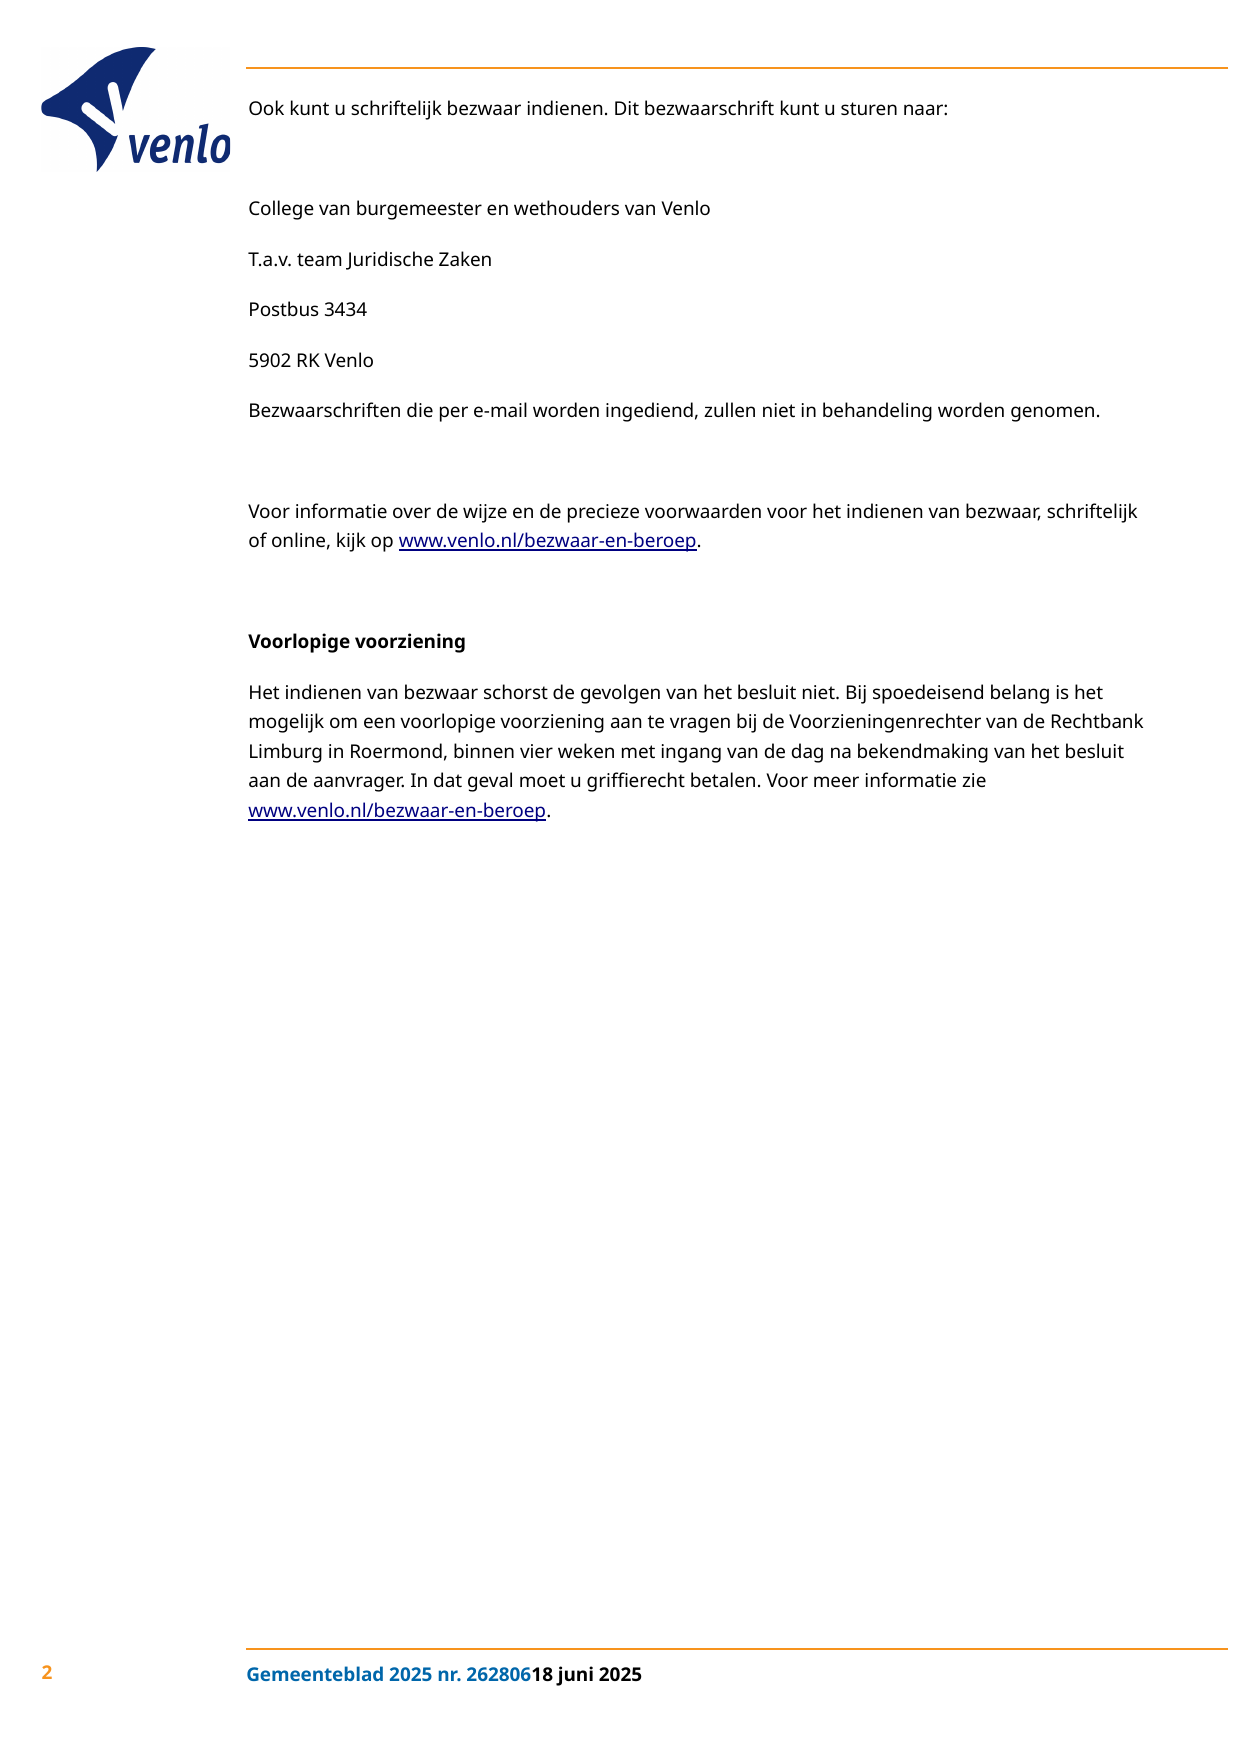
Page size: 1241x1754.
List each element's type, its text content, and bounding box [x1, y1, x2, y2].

text Voorlopige voorziening [248, 628, 1152, 654]
picture [41, 47, 231, 172]
text Ook kunt u schriftelijk bezwaar indienen. Dit bezwaarschrift kunt u sturen naar: [248, 95, 1152, 121]
text College van burgemeester en wethouders van Venlo [248, 196, 1152, 221]
text 5902 RK Venlo [248, 347, 1152, 373]
text Het indienen van bezwaar schorst de gevolgen van het besluit niet. Bij spoedeisend belang is het mogelijk om een voorlopige voorziening aan te vragen bij de Voorzieningenrechter van de Rechtbank Limburg in Roermond, binnen vier weken met ingang van de dag na bekendmaking van het besluit aan de aanvrager. In dat geval moet u griffierecht betalen. Voor meer informatie zie www.venlo.nl/bezwaar-en-beroep. [248, 679, 1152, 823]
text T.a.v. team Juridische Zaken [248, 246, 1152, 272]
text Bezwaarschriften die per e-mail worden ingediend, zullen niet in behandeling worden genomen. [248, 397, 1152, 423]
text Voor informatie over de wijze en de precieze voorwaarden voor het indienen van bezwaar, schriftelijk of online, kijk op www.venlo.nl/bezwaar-en-beroep. [248, 498, 1152, 553]
text Postbus 3434 [248, 296, 1152, 322]
